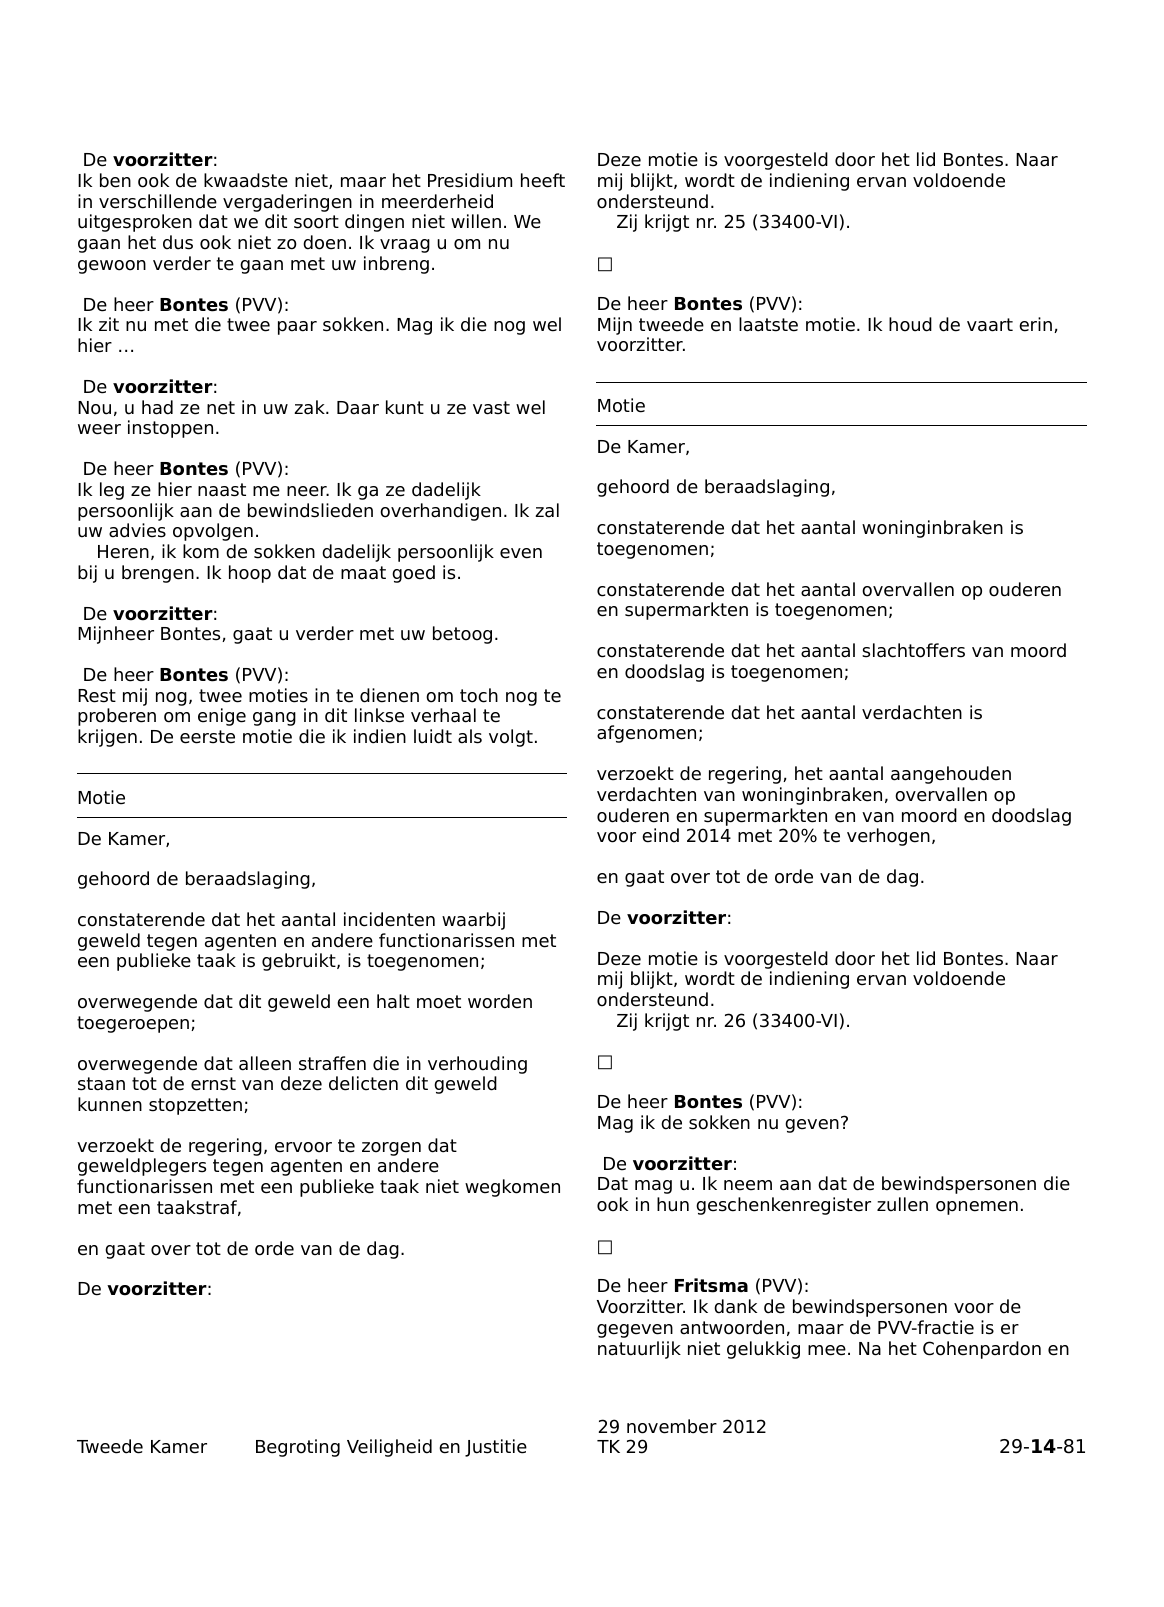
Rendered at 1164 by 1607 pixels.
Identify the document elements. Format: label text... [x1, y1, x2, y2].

text Ik zit nu met die twee paar sokken. Mag ik die nog wel hier … [77, 315, 567, 357]
text De voorzitter: [77, 1279, 567, 1300]
text De voorzitter: [596, 1153, 1087, 1174]
text Motie [596, 396, 1087, 417]
text Mijnheer Bontes, gaat u verder met uw betoog. [77, 624, 567, 645]
text constaterende dat het aantal overvallen op ouderen en supermarkten is toegenomen; [596, 579, 1087, 621]
text en gaat over tot de orde van de dag. [77, 1238, 567, 1259]
text gehoord de beraadslaging, [77, 869, 567, 890]
text De Kamer, [596, 437, 1087, 457]
text constaterende dat het aantal woninginbraken is toegenomen; [596, 518, 1087, 559]
text Mag ik de sokken nu geven? [596, 1113, 1087, 1133]
text De heer Bontes (PVV): [596, 294, 1087, 314]
text De voorzitter: [77, 603, 567, 624]
text Deze motie is voorgesteld door het lid Bontes. Naar mij blijkt, wordt de indiening ervan voldoende ondersteund. [596, 150, 1087, 212]
text gehoord de beraadslaging, [596, 477, 1087, 498]
text overwegende dat alleen straffen die in verhouding staan tot de ernst van deze delicten dit geweld kunnen stopzetten; [77, 1053, 567, 1116]
text Ik leg ze hier naast me neer. Ik ga ze dadelijk persoonlijk aan de bewindslieden overhandigen. Ik zal uw advies opvolgen. [77, 480, 567, 542]
text Nou, u had ze net in uw zak. Daar kunt u ze vast wel weer instoppen. [77, 397, 567, 439]
text overwegende dat dit geweld een halt moet worden toegeroepen; [77, 992, 567, 1033]
text □ [596, 1236, 1087, 1256]
text Dat mag u. Ik neem aan dat de bewindspersonen die ook in hun geschenkenregister zullen opnemen. [596, 1174, 1087, 1216]
text constaterende dat het aantal incidenten waarbij geweld tegen agenten en andere functionarissen met een publieke taak is gebruikt, is toegenomen; [77, 910, 567, 972]
text □ [596, 1051, 1087, 1072]
text De heer Fritsma (PVV): [596, 1276, 1087, 1297]
text Motie [77, 788, 567, 808]
text De Kamer, [77, 828, 567, 849]
text Ik ben ook de kwaadste niet, maar het Presidium heeft in verschillende vergaderingen in meerderheid uitgesproken dat we dit soort dingen niet willen. We gaan het dus ook niet zo doen. Ik vraag u om nu gewoon verder te gaan met uw inbreng. [77, 171, 567, 274]
text De voorzitter: [77, 377, 567, 397]
text Zij krijgt nr. 26 (33400-VI). [596, 1011, 1087, 1031]
text De heer Bontes (PVV): [77, 459, 567, 480]
text verzoekt de regering, het aantal aangehouden verdachten van woninginbraken, overvallen op ouderen en supermarkten en van moord en doodslag voor eind 2014 met 20% te verhogen, [596, 764, 1087, 847]
text De voorzitter: [596, 908, 1087, 928]
text Voorzitter. Ik dank de bewindspersonen voor de gegeven antwoorden, maar de PVV-fractie is er natuurlijk niet gelukkig mee. Na het Cohenpardon en [596, 1297, 1087, 1359]
text en gaat over tot de orde van de dag. [596, 867, 1087, 888]
text □ [596, 253, 1087, 274]
text constaterende dat het aantal verdachten is afgenomen; [596, 702, 1087, 744]
text Deze motie is voorgesteld door het lid Bontes. Naar mij blijkt, wordt de indiening ervan voldoende ondersteund. [596, 948, 1087, 1011]
text verzoekt de regering, ervoor te zorgen dat geweldplegers tegen agenten en andere functionarissen met een publieke taak niet wegkomen met een taakstraf, [77, 1136, 567, 1218]
text De voorzitter: [77, 150, 567, 171]
text Zij krijgt nr. 25 (33400-VI). [596, 212, 1087, 233]
text De heer Bontes (PVV): [596, 1092, 1087, 1113]
text De heer Bontes (PVV): [77, 294, 567, 315]
text Mijn tweede en laatste motie. Ik houd de vaart erin, voorzitter. [596, 314, 1087, 356]
text constaterende dat het aantal slachtoffers van moord en doodslag is toegenomen; [596, 641, 1087, 682]
text Rest mij nog, twee moties in te dienen om toch nog te proberen om enige gang in dit linkse verhaal te krijgen. De eerste motie die ik indien luidt als volgt. [77, 686, 567, 748]
text De heer Bontes (PVV): [77, 665, 567, 686]
text Heren, ik kom de sokken dadelijk persoonlijk even bij u brengen. Ik hoop dat de maat goed is. [77, 542, 567, 583]
